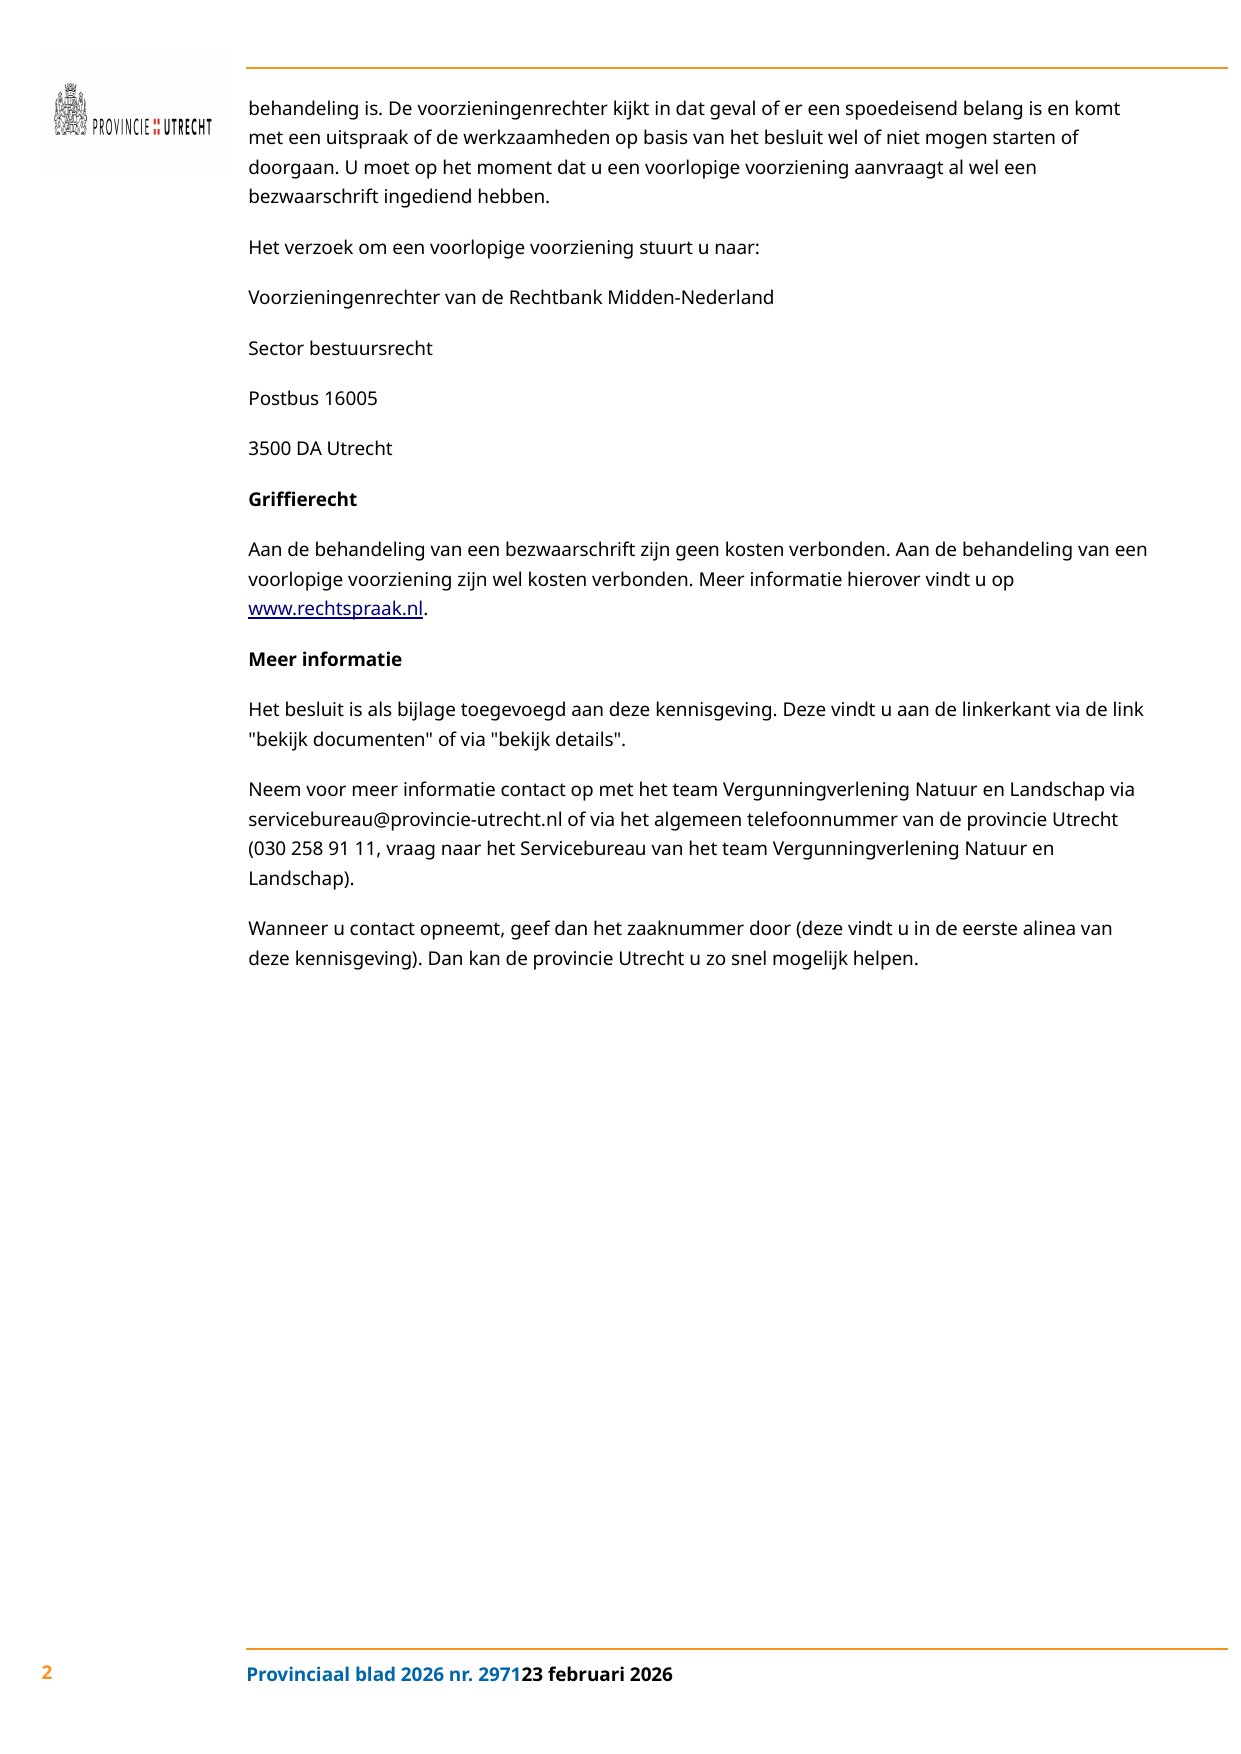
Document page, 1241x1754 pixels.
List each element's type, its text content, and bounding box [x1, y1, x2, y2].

text Meer informatie [248, 646, 1152, 672]
text Neem voor meer informatie contact op met het team Vergunningverlening Natuur en Landschap via servicebureau@provincie-utrecht.nl of via het algemeen telefoonnummer van de provincie Utrecht (030 258 91 11, vraag naar het Servicebureau van het team Vergunningverlening Natuur en Landschap). [248, 776, 1152, 891]
text Het verzoek om een voorlopige voorziening stuurt u naar: [248, 234, 1152, 260]
text Aan de behandeling van een bezwaarschrift zijn geen kosten verbonden. Aan de behandeling van een voorlopige voorziening zijn wel kosten verbonden. Meer informatie hierover vindt u op www.rechtspraak.nl. [248, 536, 1152, 621]
text Postbus 16005 [248, 385, 1152, 411]
text Voorzieningenrechter van de Rechtbank Midden-Nederland [248, 284, 1152, 310]
picture [41, 47, 231, 172]
text Het besluit is als bijlage toegevoegd aan deze kennisgeving. Deze vindt u aan de linkerkant via de link "bekijk documenten" of via "bekijk details". [248, 696, 1152, 752]
text Griffierecht [248, 486, 1152, 512]
text Wanneer u contact opneemt, geef dan het zaaknummer door (deze vindt u in de eerste alinea van deze kennisgeving). Dan kan de provincie Utrecht u zo snel mogelijk helpen. [248, 916, 1152, 971]
text 3500 DA Utrecht [248, 436, 1152, 461]
text Sector bestuursrecht [248, 335, 1152, 361]
text behandeling is. De voorzieningenrechter kijkt in dat geval of er een spoedeisend belang is en komt met een uitspraak of de werkzaamheden op basis van het besluit wel of niet mogen starten of doorgaan. U moet op het moment dat u een voorlopige voorziening aanvraagt al wel een bezwaarschrift ingediend hebben. [248, 95, 1152, 209]
